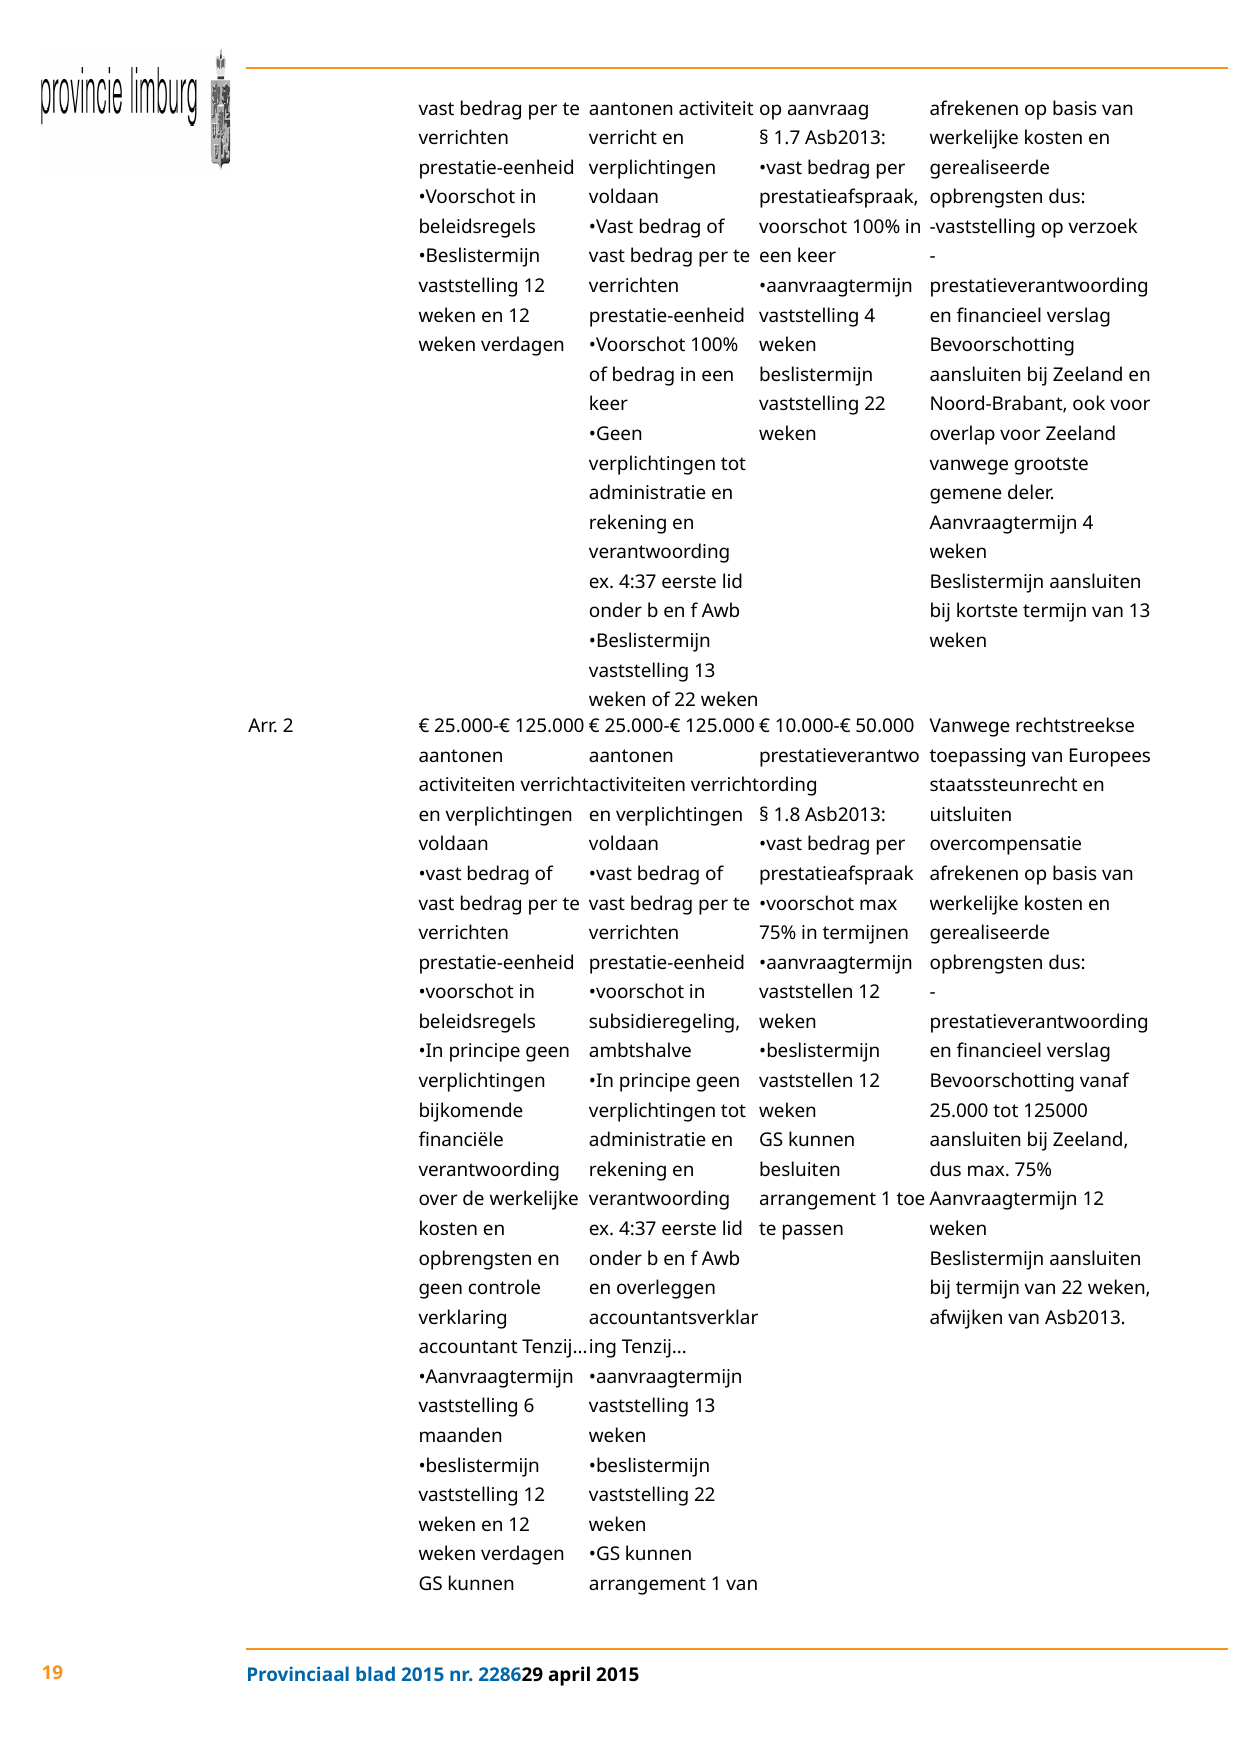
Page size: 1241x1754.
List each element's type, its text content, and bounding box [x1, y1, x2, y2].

table_cell vast bedrag per te verrichten prestatie-eenheid •Voorschot in beleidsregels •Beslistermijn vaststelling 12 weken en 12 weken verdagen [418, 95, 589, 712]
table_cell € 25.000-€ 125.000 aantonen activiteiten verricht en verplichtingen voldaan •vast bedrag of vast bedrag per te verrichten prestatie-eenheid •voorschot in beleidsregels •In principe geen verplichtingen bijkomende financiële verantwoording over de werkelijke kosten en opbrengsten en geen controle verklaring accountant Tenzij… •Aanvraagtermijn vaststelling 6 maanden •beslistermijn vaststelling 12 weken en 12 weken verdagen GS kunnen [418, 712, 589, 1596]
picture [41, 47, 231, 172]
table_cell Arr. 2 [248, 712, 418, 1596]
table_cell € 25.000-€ 125.000 aantonen activiteiten verricht en verplichtingen voldaan •vast bedrag of vast bedrag per te verrichten prestatie-eenheid •voorschot in subsidieregeling, ambtshalve •In principe geen verplichtingen tot administratie en rekening en verantwoording ex. 4:37 eerste lid onder b en f Awb en overleggen accountantsverklaring Tenzij… •aanvraagtermijn vaststelling 13 weken •beslistermijn vaststelling 22 weken •GS kunnen arrangement 1 van [589, 712, 759, 1596]
table_cell afrekenen op basis van werkelijke kosten en gerealiseerde opbrengsten dus: -vaststelling op verzoek -prestatieverantwoording en financieel verslag Bevoorschotting aansluiten bij Zeeland en Noord-Brabant, ook voor overlap voor Zeeland vanwege grootste gemene deler. Aanvraagtermijn 4 weken Beslistermijn aansluiten bij kortste termijn van 13 weken [929, 95, 1152, 712]
table_cell op aanvraag § 1.7 Asb2013: •vast bedrag per prestatieafspraak, voorschot 100% in een keer •aanvraagtermijn vaststelling 4 weken beslistermijn vaststelling 22 weken [759, 95, 929, 712]
table_cell [248, 95, 418, 712]
table_cell aantonen activiteit verricht en verplichtingen voldaan •Vast bedrag of vast bedrag per te verrichten prestatie-eenheid •Voorschot 100% of bedrag in een keer •Geen verplichtingen tot administratie en rekening en verantwoording ex. 4:37 eerste lid onder b en f Awb •Beslistermijn vaststelling 13 weken of 22 weken [589, 95, 759, 712]
table_cell Vanwege rechtstreekse toepassing van Europees staatssteunrecht en uitsluiten overcompensatie afrekenen op basis van werkelijke kosten en gerealiseerde opbrengsten dus: -prestatieverantwoording en financieel verslag Bevoorschotting vanaf 25.000 tot 125000 aansluiten bij Zeeland, dus max. 75% Aanvraagtermijn 12 weken Beslistermijn aansluiten bij termijn van 22 weken, afwijken van Asb2013. [929, 712, 1152, 1596]
table_cell € 10.000-€ 50.000 prestatieverantwoording § 1.8 Asb2013: •vast bedrag per prestatieafspraak •voorschot max 75% in termijnen •aanvraagtermijn vaststellen 12 weken •beslistermijn vaststellen 12 weken GS kunnen besluiten arrangement 1 toe te passen [759, 712, 929, 1596]
